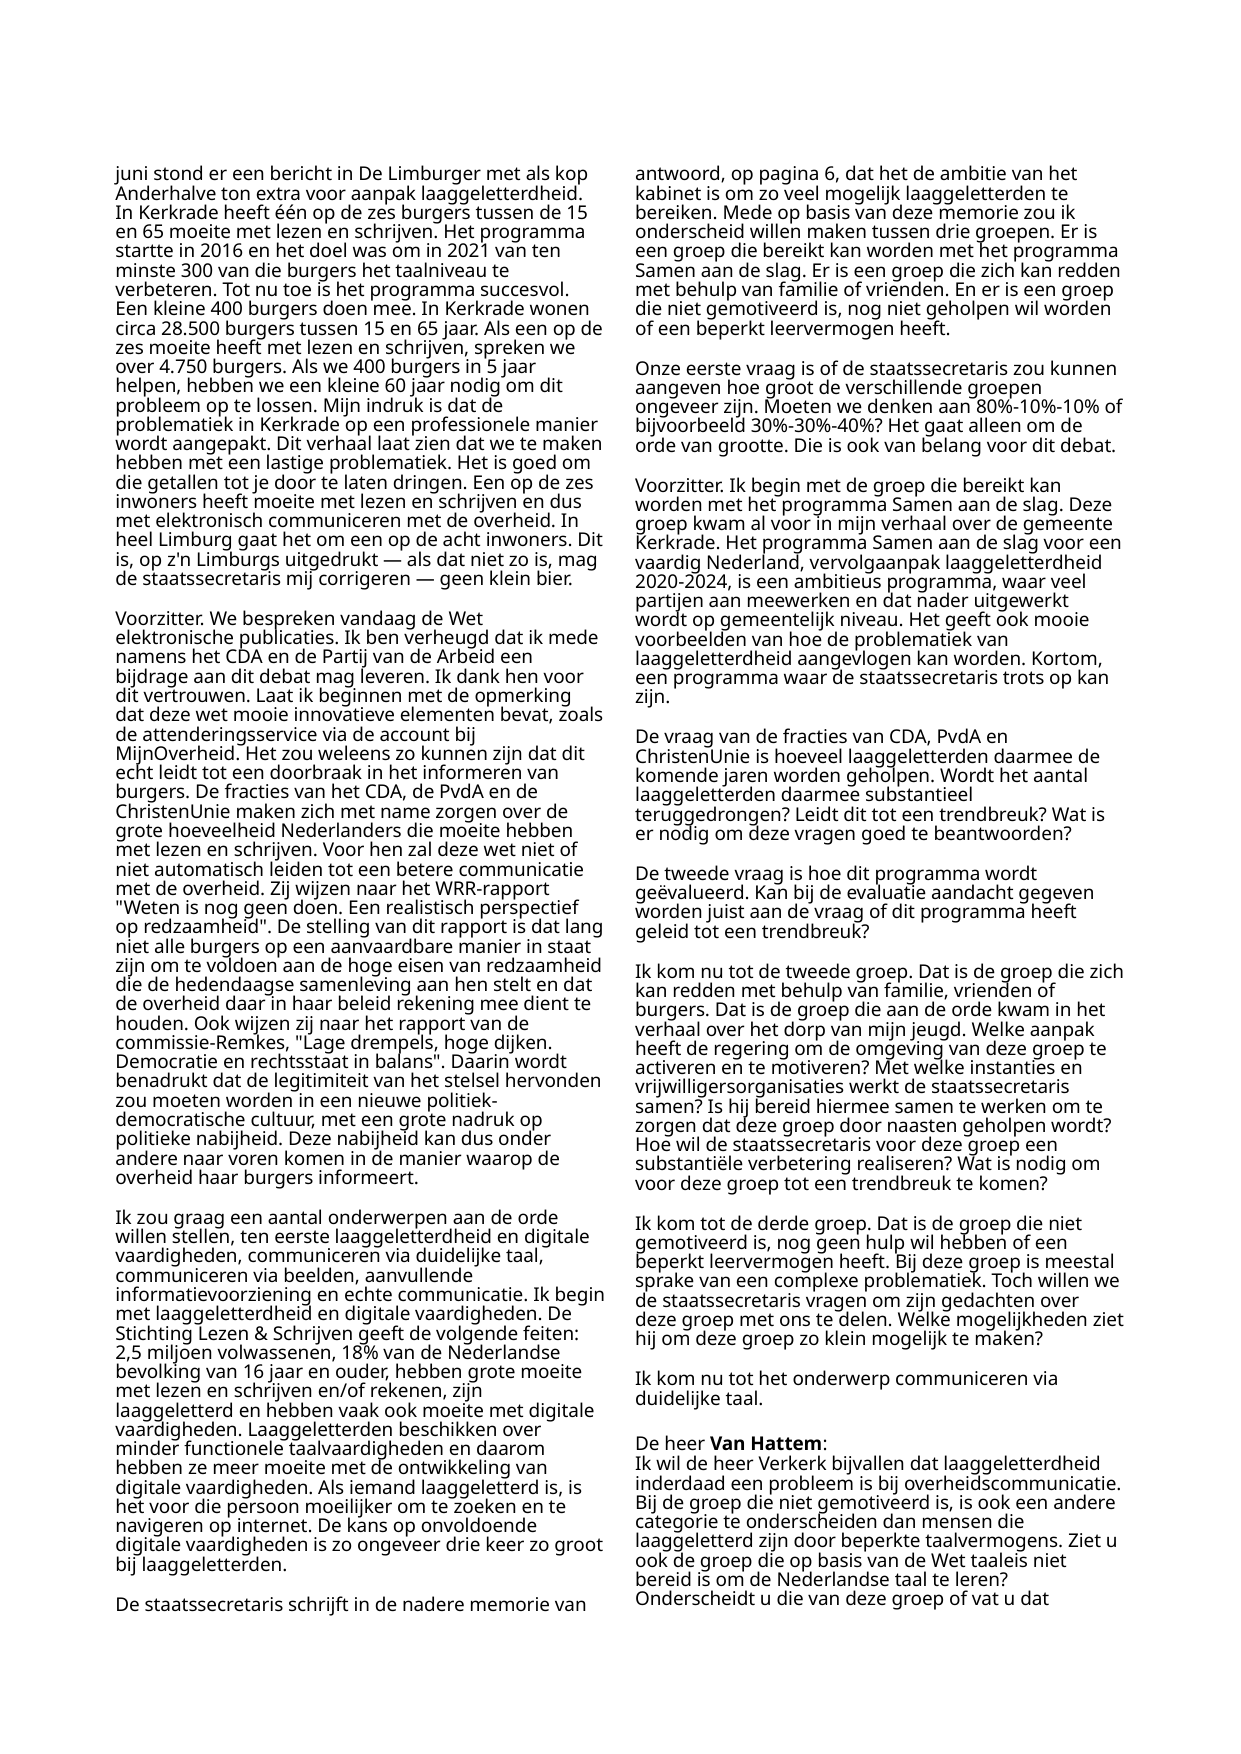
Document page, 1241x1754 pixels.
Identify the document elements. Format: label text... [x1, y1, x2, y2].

text De heer Van Hattem: [635, 1430, 1125, 1455]
text Voorzitter. Ik begin met de groep die bereikt kan worden met het programma Samen aan de slag. Deze groep kwam al voor in mijn verhaal over de gemeente Kerkrade. Het programma Samen aan de slag voor een vaardig Nederland, vervolgaanpak laaggeletterdheid 2020-2024, is een ambitieus programma, waar veel partijen aan meewerken en dat nader uitgewerkt wordt op gemeentelijk niveau. Het geeft ook mooie voorbeelden van hoe de problematiek van laaggeletterdheid aangevlogen kan worden. Kortom, een programma waar de staatssecretaris trots op kan zijn. [635, 477, 1125, 708]
text Onze eerste vraag is of de staatssecretaris zou kunnen aangeven hoe groot de verschillende groepen ongeveer zijn. Moeten we denken aan 80%-10%-10% of bijvoorbeeld 30%-30%-40%? Het gaat alleen om de orde van grootte. Die is ook van belang voor dit debat. [635, 359, 1125, 456]
text De vraag van de fracties van CDA, PvdA en ChristenUnie is hoeveel laaggeletterden daarmee de komende jaren worden geholpen. Wordt het aantal laaggeletterden daarmee substantieel teruggedrongen? Leidt dit tot een trendbreuk? Wat is er nodig om deze vragen goed te beantwoorden? [635, 728, 1125, 844]
text Ik kom nu tot het onderwerp communiceren via duidelijke taal. [635, 1370, 1125, 1409]
text De tweede vraag is hoe dit programma wordt geëvalueerd. Kan bij de evaluatie aandacht gegeven worden juist aan de vraag of dit programma heeft geleid tot een trendbreuk? [635, 865, 1125, 942]
text Ik wil de heer Verkerk bijvallen dat laaggeletterdheid inderdaad een probleem is bij overheidscommunicatie. Bij de groep die niet gemotiveerd is, is ook een andere categorie te onderscheiden dan mensen die laaggeletterd zijn door beperkte taalvermogens. Ziet u ook de groep die op basis van de Wet taaleis niet bereid is om de Nederlandse taal te leren? Onderscheidt u die van deze groep of vat u dat [635, 1455, 1125, 1609]
text Ik zou graag een aantal onderwerpen aan de orde willen stellen, ten eerste laaggeletterdheid en digitale vaardigheden, communiceren via duidelijke taal, communiceren via beelden, aanvullende informatievoorziening en echte communicatie. Ik begin met laaggeletterdheid en digitale vaardigheden. De Stichting Lezen & Schrijven geeft de volgende feiten: 2,5 miljoen volwassenen, 18% van de Nederlandse bevolking van 16 jaar en ouder, hebben grote moeite met lezen en schrijven en/of rekenen, zijn laaggeletterd en hebben vaak ook moeite met digitale vaardigheden. Laaggeletterden beschikken over minder functionele taalvaardigheden en daarom hebben ze meer moeite met de ontwikkeling van digitale vaardigheden. Als iemand laaggeletterd is, is het voor die persoon moeilijker om te zoeken en te navigeren op internet. De kans op onvoldoende digitale vaardigheden is zo ongeveer drie keer zo groot bij laaggeletterden. [115, 1209, 605, 1575]
text antwoord, op pagina 6, dat het de ambitie van het kabinet is om zo veel mogelijk laaggeletterden te bereiken. Mede op basis van deze memorie zou ik onderscheid willen maken tussen drie groepen. Er is een groep die bereikt kan worden met het programma Samen aan de slag. Er is een groep die zich kan redden met behulp van familie of vrienden. En er is een groep die niet gemotiveerd is, nog niet geholpen wil worden of een beperkt leervermogen heeft. [635, 165, 1125, 339]
text De staatssecretaris schrijft in de nadere memorie van [115, 1596, 605, 1615]
text Ik kom tot de derde groep. Dat is de groep die niet gemotiveerd is, nog geen hulp wil hebben of een beperkt leervermogen heeft. Bij deze groep is meestal sprake van een complexe problematiek. Toch willen we de staatssecretaris vragen om zijn gedachten over deze groep met ons te delen. Welke mogelijkheden ziet hij om deze groep zo klein mogelijk te maken? [635, 1215, 1125, 1349]
text Ik kom nu tot de tweede groep. Dat is de groep die zich kan redden met behulp van familie, vrienden of burgers. Dat is de groep die aan de orde kwam in het verhaal over het dorp van mijn jeugd. Welke aanpak heeft de regering om de omgeving van deze groep te activeren en te motiveren? Met welke instanties en vrijwilligersorganisaties werkt de staatssecretaris samen? Is hij bereid hiermee samen te werken om te zorgen dat deze groep door naasten geholpen wordt? Hoe wil de staatssecretaris voor deze groep een substantiële verbetering realiseren? Wat is nodig om voor deze groep tot een trendbreuk te komen? [635, 963, 1125, 1194]
text juni stond er een bericht in De Limburger met als kop Anderhalve ton extra voor aanpak laaggeletterdheid. In Kerkrade heeft één op de zes burgers tussen de 15 en 65 moeite met lezen en schrijven. Het programma startte in 2016 en het doel was om in 2021 van ten minste 300 van die burgers het taalniveau te verbeteren. Tot nu toe is het programma succesvol. Een kleine 400 burgers doen mee. In Kerkrade wonen circa 28.500 burgers tussen 15 en 65 jaar. Als een op de zes moeite heeft met lezen en schrijven, spreken we over 4.750 burgers. Als we 400 burgers in 5 jaar helpen, hebben we een kleine 60 jaar nodig om dit probleem op te lossen. Mijn indruk is dat de problematiek in Kerkrade op een professionele manier wordt aangepakt. Dit verhaal laat zien dat we te maken hebben met een lastige problematiek. Het is goed om die getallen tot je door te laten dringen. Een op de zes inwoners heeft moeite met lezen en schrijven en dus met elektronisch communiceren met de overheid. In heel Limburg gaat het om een op de acht inwoners. Dit is, op z'n Limburgs uitgedrukt — als dat niet zo is, mag de staatssecretaris mij corrigeren — geen klein bier. [115, 165, 605, 589]
text Voorzitter. We bespreken vandaag de Wet elektronische publicaties. Ik ben verheugd dat ik mede namens het CDA en de Partij van de Arbeid een bijdrage aan dit debat mag leveren. Ik dank hen voor dit vertrouwen. Laat ik beginnen met de opmerking dat deze wet mooie innovatieve elementen bevat, zoals de attenderingsservice via de account bij MijnOverheid. Het zou weleens zo kunnen zijn dat dit echt leidt tot een doorbraak in het informeren van burgers. De fracties van het CDA, de PvdA en de ChristenUnie maken zich met name zorgen over de grote hoeveelheid Nederlanders die moeite hebben met lezen en schrijven. Voor hen zal deze wet niet of niet automatisch leiden tot een betere communicatie met de overheid. Zij wijzen naar het WRR-rapport "Weten is nog geen doen. Een realistisch perspectief op redzaamheid". De stelling van dit rapport is dat lang niet alle burgers op een aanvaardbare manier in staat zijn om te voldoen aan de hoge eisen van redzaamheid die de hedendaagse samenleving aan hen stelt en dat de overheid daar in haar beleid rekening mee dient te houden. Ook wijzen zij naar het rapport van de commissie-Remkes, "Lage drempels, hoge dijken. Democratie en rechtsstaat in balans". Daarin wordt benadrukt dat de legitimiteit van het stelsel hervonden zou moeten worden in een nieuwe politiek-democratische cultuur, met een grote nadruk op politieke nabijheid. Deze nabijheid kan dus onder andere naar voren komen in de manier waarop de overheid haar burgers informeert. [115, 610, 605, 1188]
